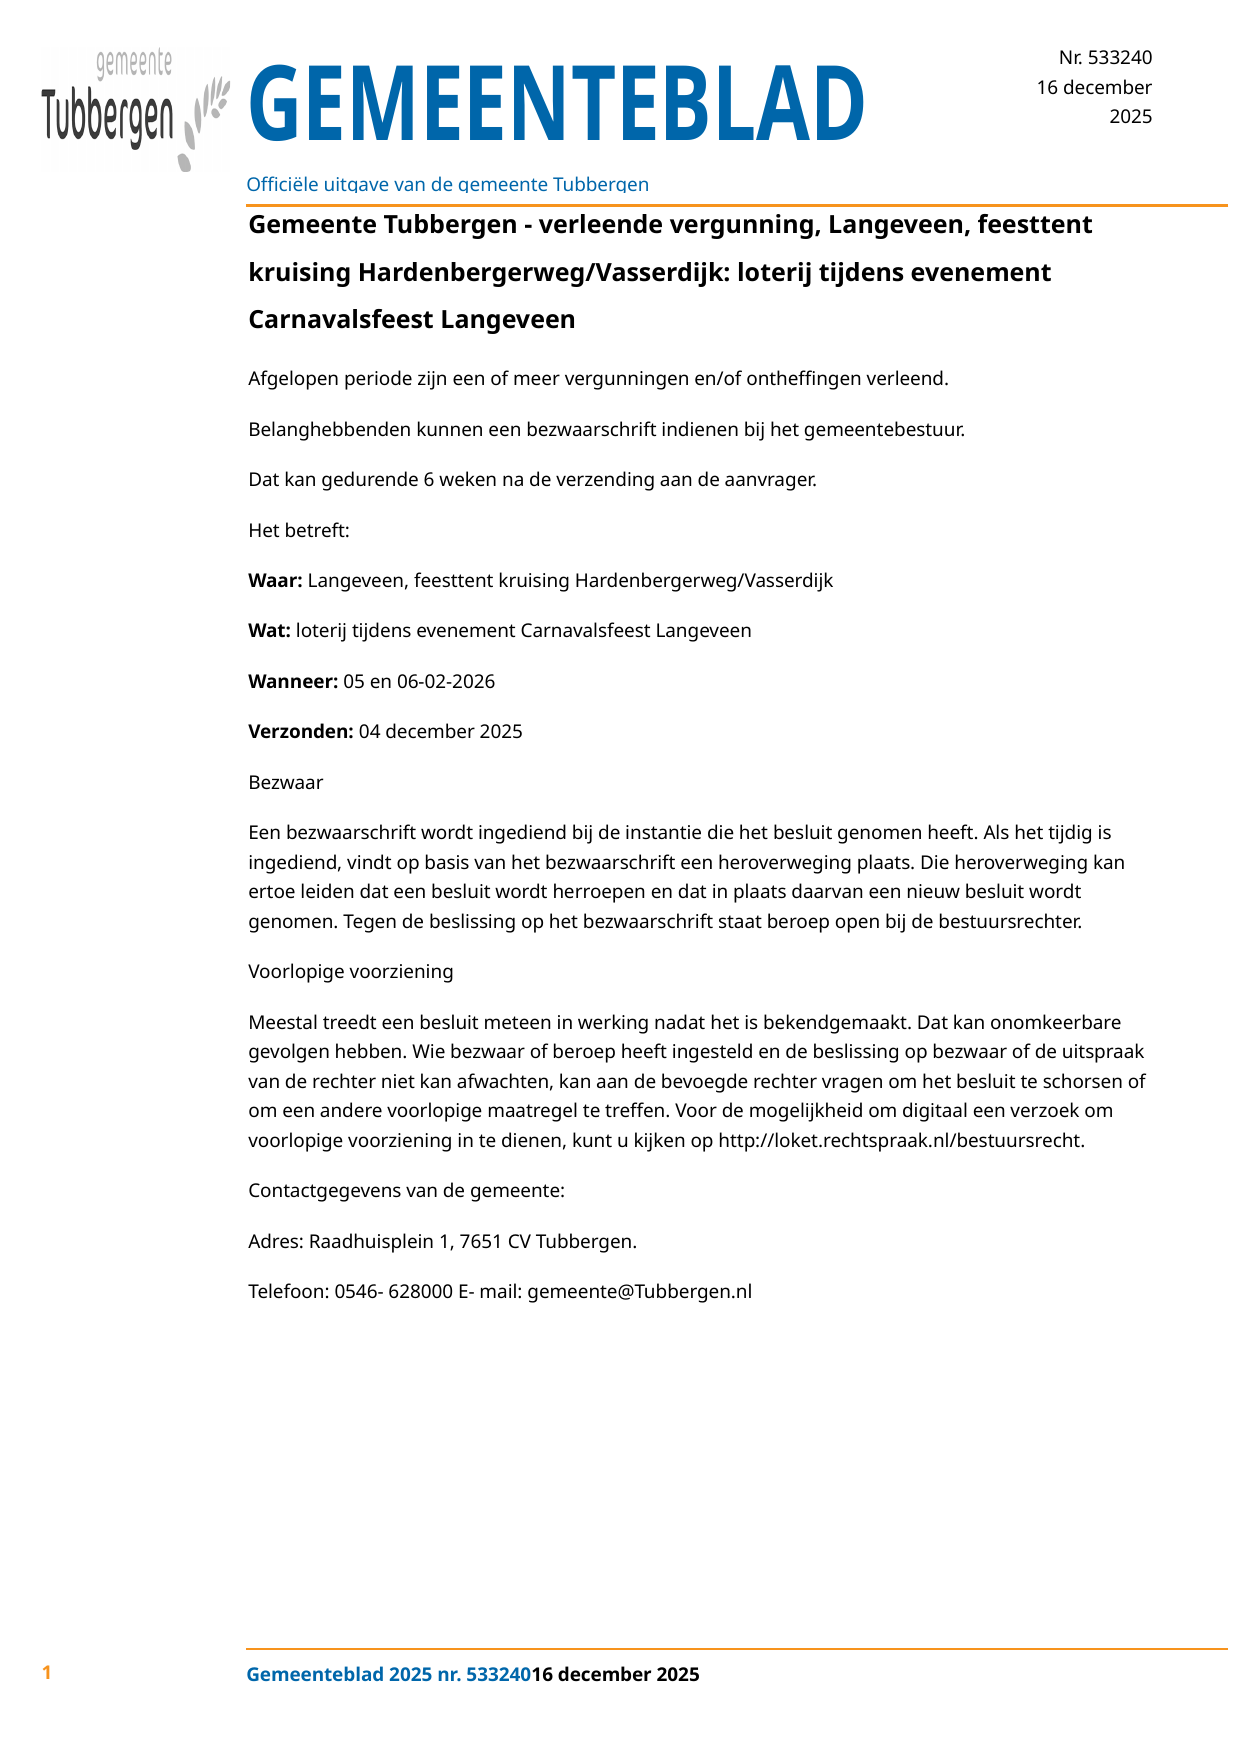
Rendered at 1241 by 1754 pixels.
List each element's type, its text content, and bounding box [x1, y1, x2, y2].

text Bezwaar [248, 769, 1152, 794]
text Belanghebbenden kunnen een bezwaarschrift indienen bij het gemeentebestuur. [248, 416, 1152, 442]
text Waar: Langeveen, feesttent kruising Hardenbergerweg/Vasserdijk [248, 567, 1152, 593]
text Verzonden: 04 december 2025 [248, 718, 1152, 744]
text Wanneer: 05 en 06-02-2026 [248, 668, 1152, 694]
text Telefoon: 0546- 628000 E- mail: gemeente@Tubbergen.nl [248, 1278, 1152, 1304]
text Adres: Raadhuisplein 1, 7651 CV Tubbergen. [248, 1228, 1152, 1254]
text Dat kan gedurende 6 weken na de verzending aan de aanvrager. [248, 466, 1152, 492]
text Afgelopen periode zijn een of meer vergunningen en/of ontheffingen verleend. [248, 366, 1152, 391]
text Wat: loterij tijdens evenement Carnavalsfeest Langeveen [248, 618, 1152, 643]
picture [41, 47, 231, 172]
text Een bezwaarschrift wordt ingediend bij de instantie die het besluit genomen heeft. Als het tijdig is ingediend, vindt op basis van het bezwaarschrift een heroverweging plaats. Die heroverweging kan ertoe leiden dat een besluit wordt herroepen en dat in plaats daarvan een nieuw besluit wordt genomen. Tegen de beslissing op het bezwaarschrift staat beroep open bij de bestuursrechter. [248, 819, 1152, 934]
text Voorlopige voorziening [248, 958, 1152, 984]
text Meestal treedt een besluit meteen in werking nadat het is bekendgemaakt. Dat kan onomkeerbare gevolgen hebben. Wie bezwaar of beroep heeft ingesteld en de beslissing op bezwaar of de uitspraak van de rechter niet kan afwachten, kan aan de bevoegde rechter vragen om het besluit te schorsen of om een andere voorlopige maatregel te treffen. Voor de mogelijkheid om digitaal een verzoek om voorlopige voorziening in te dienen, kunt u kijken op http://loket.rechtspraak.nl/bestuursrecht. [248, 1009, 1152, 1153]
text Het betreft: [248, 517, 1152, 542]
text Contactgegevens van de gemeente: [248, 1178, 1152, 1203]
text Gemeente Tubbergen - verleende vergunning, Langeveen, feesttent kruising Hardenbergerweg/Vasserdijk: loterij tijdens evenement Carnavalsfeest Langeveen [248, 207, 1152, 336]
